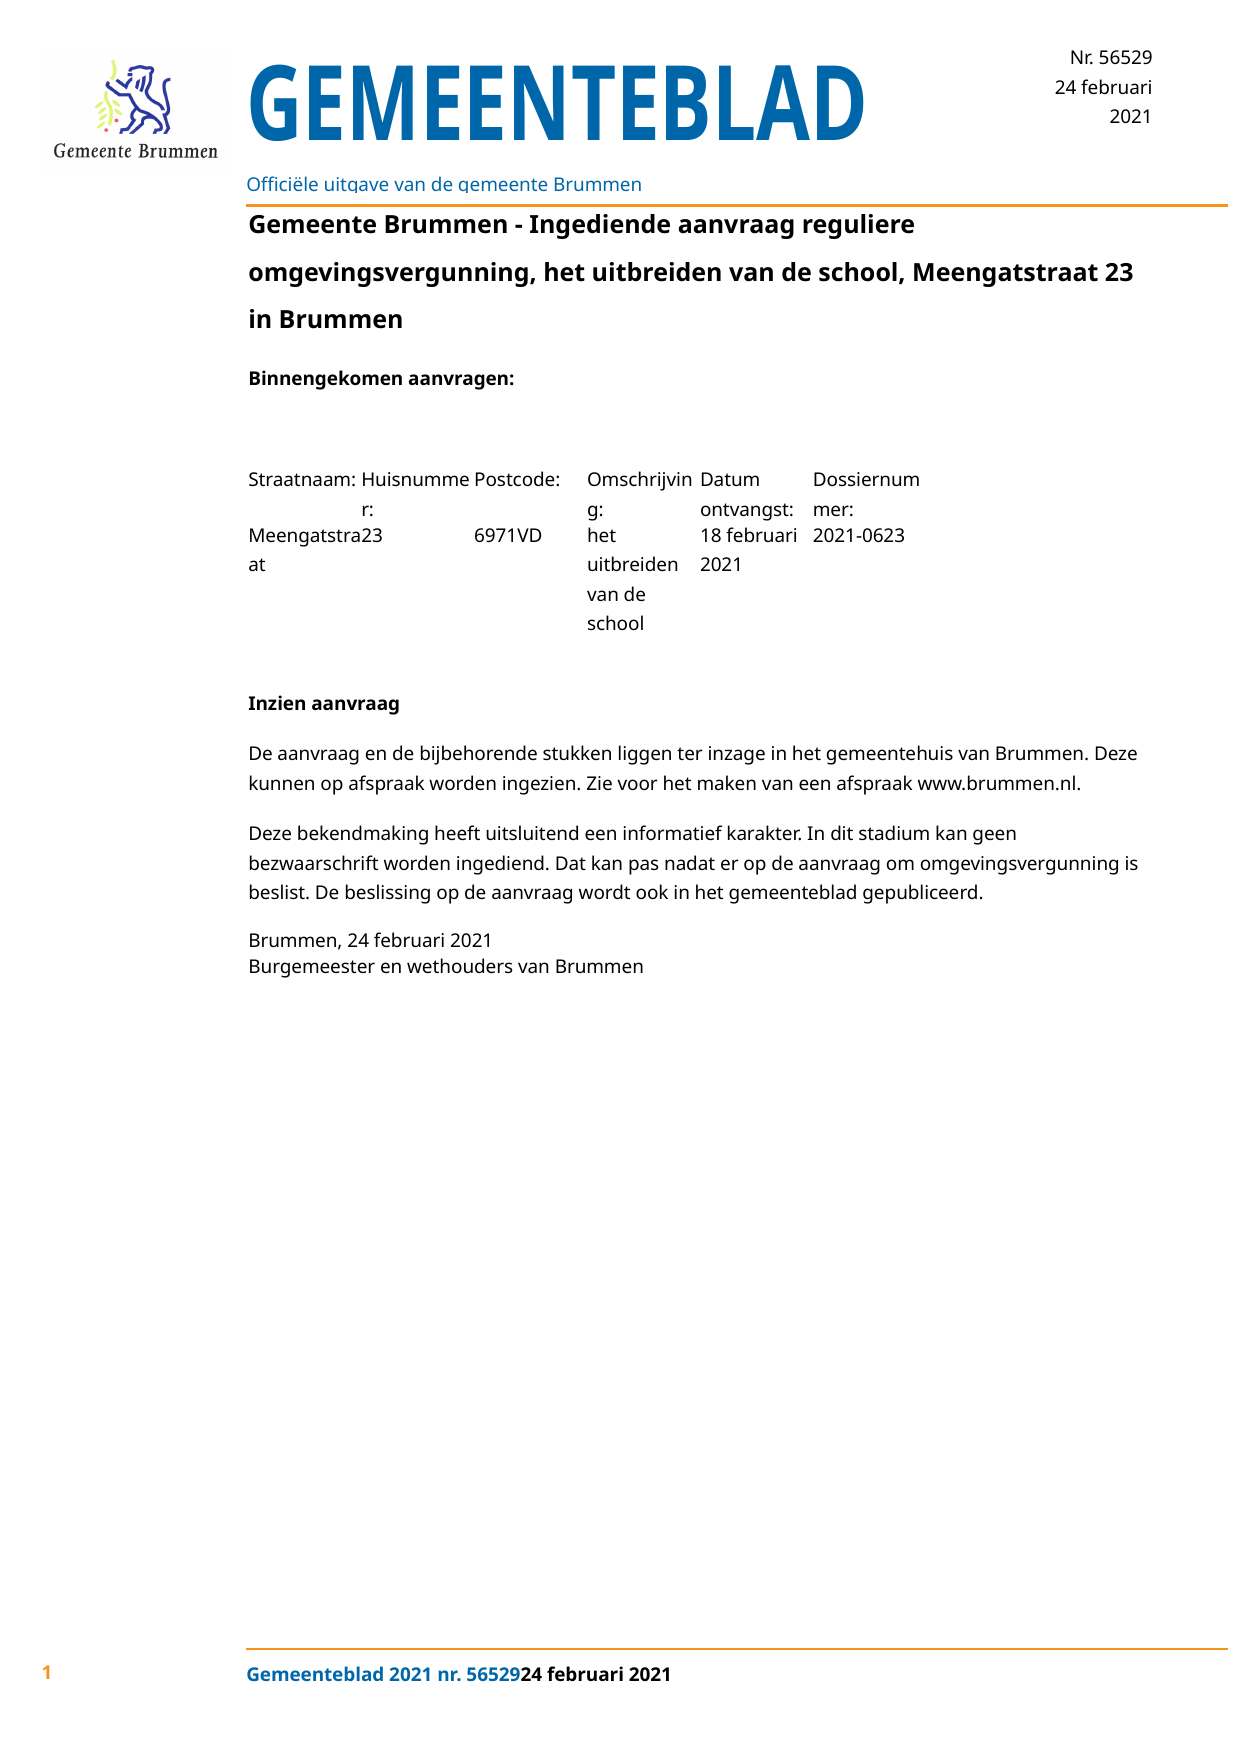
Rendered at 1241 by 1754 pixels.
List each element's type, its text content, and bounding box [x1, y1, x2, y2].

text De aanvraag en de bijbehorende stukken liggen ter inzage in het gemeentehuis van Brummen. Deze kunnen op afspraak worden ingezien. Zie voor het maken van een afspraak www.brummen.nl. [248, 740, 1152, 796]
table_header Postcode: [474, 466, 587, 522]
table_header Huisnummer: [361, 466, 474, 522]
text Gemeente Brummen - Ingediende aanvraag reguliere omgevingsvergunning, het uitbreiden van de school, Meengatstraat 23 in Brummen [248, 207, 1152, 336]
table_cell 18 februari 2021 [700, 522, 813, 636]
picture [41, 47, 231, 172]
table_header Datum ontvangst: [700, 466, 813, 522]
table_cell 2021-0623 [813, 522, 926, 636]
table_cell het uitbreiden van de school [587, 522, 700, 636]
text Burgemeester en wethouders van Brummen [248, 953, 1152, 979]
table_header Straatnaam: [248, 466, 361, 522]
table_cell 6971VD [474, 522, 587, 636]
table_header [1039, 466, 1152, 522]
table_header [926, 466, 1038, 522]
table_cell [1039, 522, 1152, 636]
text Deze bekendmaking heeft uitsluitend een informatief karakter. In dit stadium kan geen bezwaarschrift worden ingediend. Dat kan pas nadat er op de aanvraag om omgevingsvergunning is beslist. De beslissing op de aanvraag wordt ook in het gemeenteblad gepubliceerd. [248, 820, 1152, 905]
table_header Dossiernummer: [813, 466, 926, 522]
text Inzien aanvraag [248, 690, 1152, 716]
table_cell 23 [361, 522, 474, 636]
table_cell Meengatstraat [248, 522, 361, 636]
table_header Omschrijving: [587, 466, 700, 522]
text Binnengekomen aanvragen: [248, 366, 1152, 391]
text Brummen, 24 februari 2021 [248, 927, 1152, 953]
table_cell [926, 522, 1038, 636]
